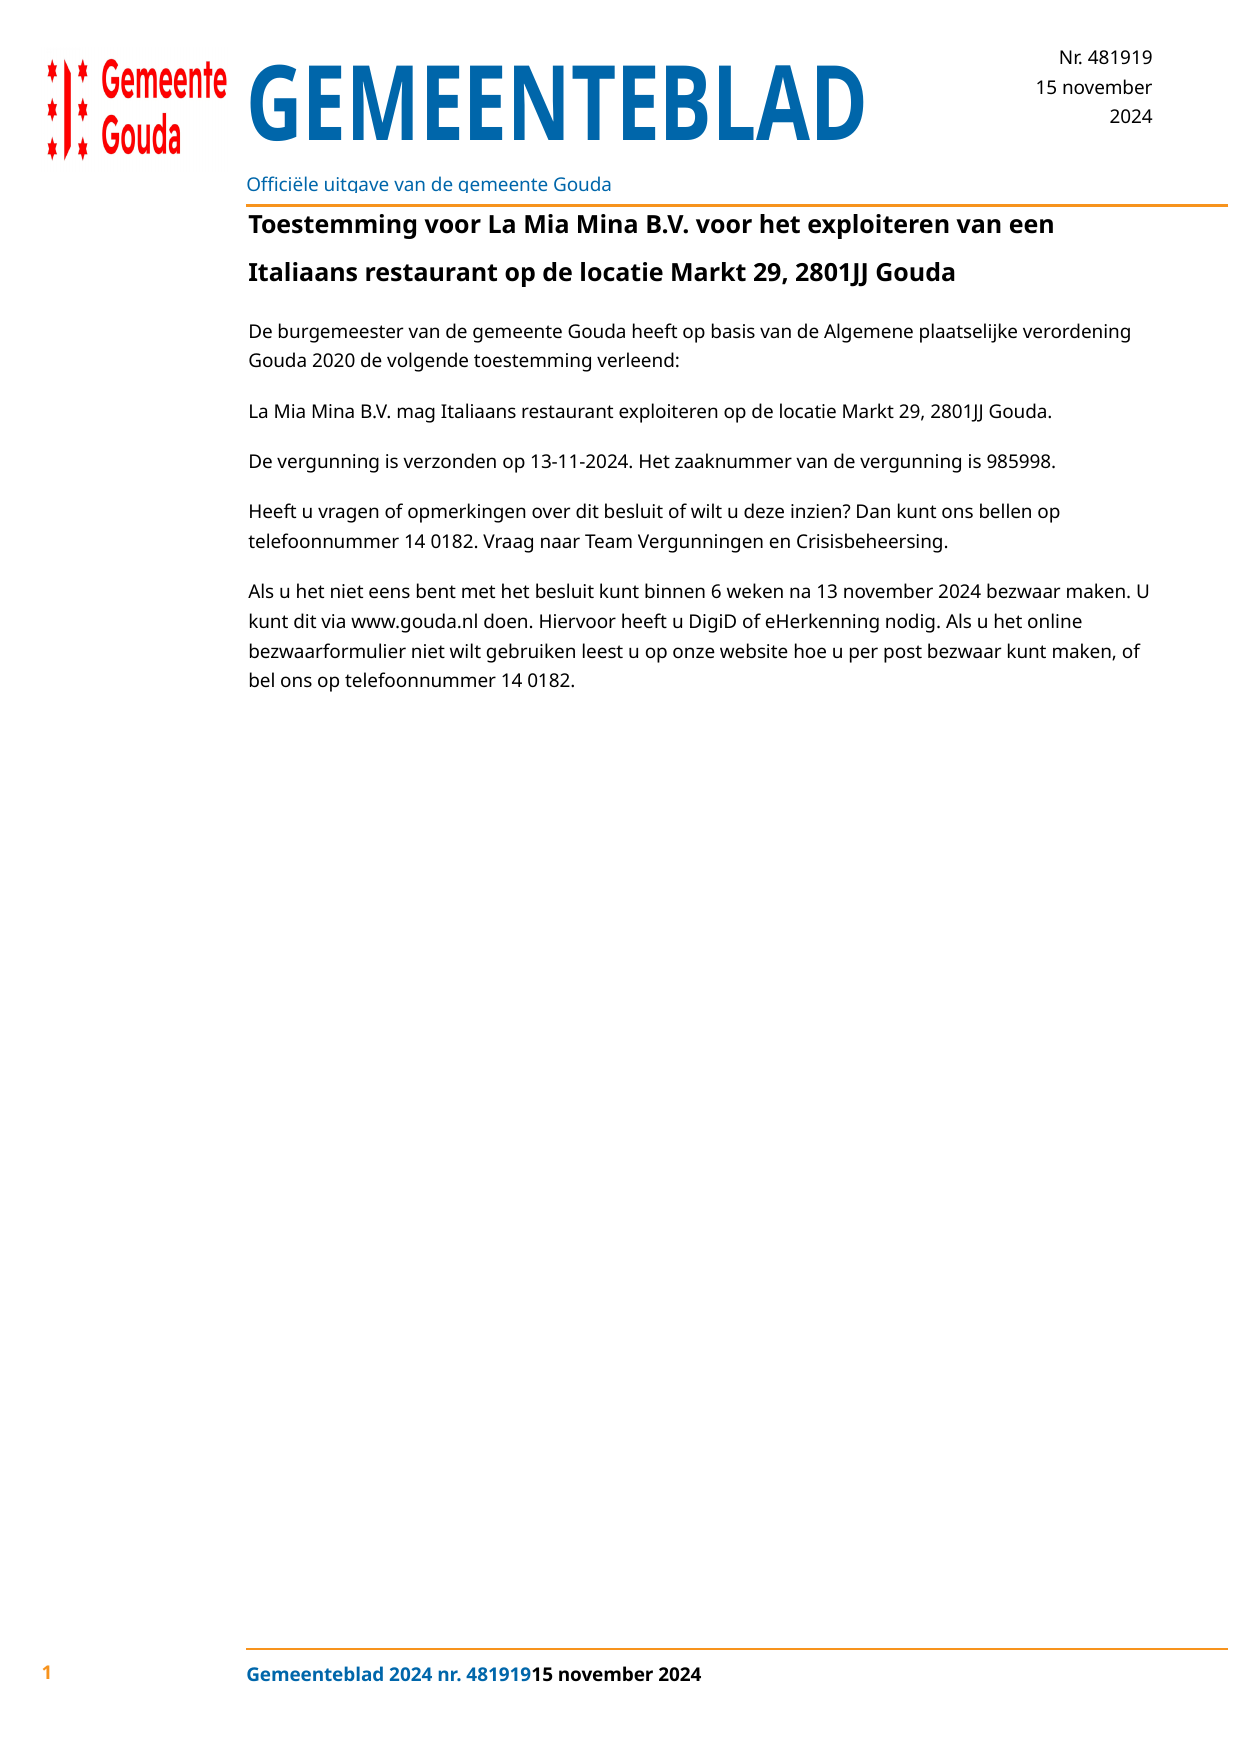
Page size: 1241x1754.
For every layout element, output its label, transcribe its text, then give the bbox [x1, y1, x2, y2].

text De burgemeester van de gemeente Gouda heeft op basis van de Algemene plaatselijke verordening Gouda 2020 de volgende toestemming verleend: [248, 318, 1152, 373]
text La Mia Mina B.V. mag Italiaans restaurant exploiteren op de locatie Markt 29, 2801JJ Gouda. [248, 398, 1152, 424]
picture [41, 47, 231, 172]
text De vergunning is verzonden op 13-11-2024. Het zaaknummer van de vergunning is 985998. [248, 448, 1152, 474]
text Toestemming voor La Mia Mina B.V. voor het exploiteren van een Italiaans restaurant op de locatie Markt 29, 2801JJ Gouda [248, 207, 1152, 288]
text Heeft u vragen of opmerkingen over dit besluit of wilt u deze inzien? Dan kunt ons bellen op telefoonnummer 14 0182. Vraag naar Team Vergunningen en Crisisbeheersing. [248, 499, 1152, 554]
text Als u het niet eens bent met het besluit kunt binnen 6 weken na 13 november 2024 bezwaar maken. U kunt dit via www.gouda.nl doen. Hiervoor heeft u DigiD of eHerkenning nodig. Als u het online bezwaarformulier niet wilt gebruiken leest u op onze website hoe u per post bezwaar kunt maken, of bel ons op telefoonnummer 14 0182. [248, 579, 1152, 693]
